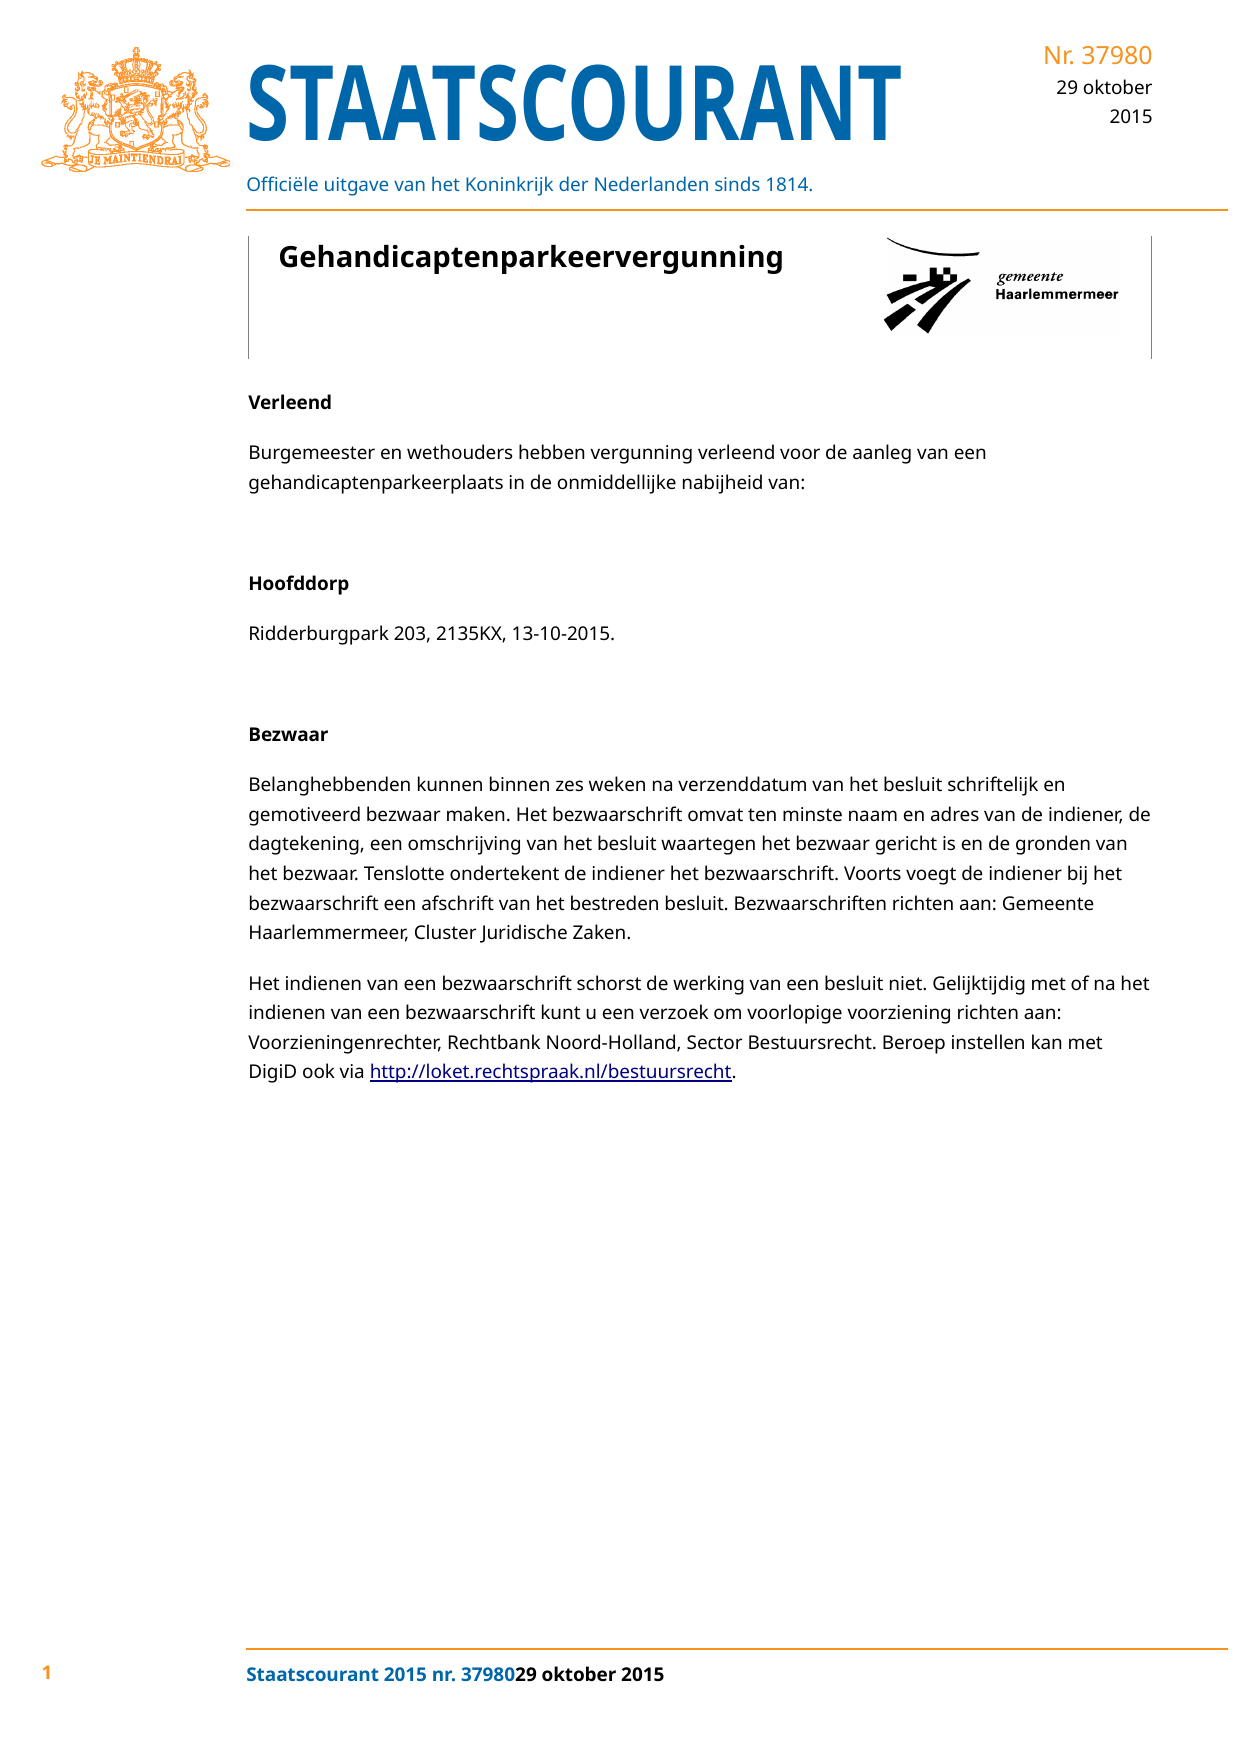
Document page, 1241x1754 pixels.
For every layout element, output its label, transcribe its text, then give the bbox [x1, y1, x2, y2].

picture [41, 47, 231, 172]
text Belanghebbenden kunnen binnen zes weken na verzenddatum van het besluit schriftelijk en gemotiveerd bezwaar maken. Het bezwaarschrift omvat ten minste naam en adres van de indiener, de dagtekening, een omschrijving van het besluit waartegen het bezwaar gericht is en de gronden van het bezwaar. Tenslotte ondertekent de indiener het bezwaarschrift. Voorts voegt de indiener bij het bezwaarschrift een afschrift van het bestreden besluit. Bezwaarschriften richten aan: Gemeente Haarlemmermeer, Cluster Juridische Zaken. [248, 771, 1152, 945]
text Hoofddorp [248, 570, 1152, 595]
text Bezwaar [248, 721, 1152, 747]
text Burgemeester en wethouders hebben vergunning verleend voor de aanleg van een gehandicaptenparkeerplaats in de onmiddellijke nabijheid van: [248, 439, 1152, 494]
table_header Gehandicaptenparkeervergunning [249, 236, 850, 359]
text Verleend [248, 389, 1152, 414]
picture [882, 236, 1119, 334]
text Ridderburgpark 203, 2135KX, 13-10-2015. [248, 620, 1152, 646]
table_header [850, 236, 1151, 359]
text Het indienen van een bezwaarschrift schorst de werking van een besluit niet. Gelijktijdig met of na het indienen van een bezwaarschrift kunt u een verzoek om voorlopige voorziening richten aan: Voorzieningenrechter, Rechtbank Noord-Holland, Sector Bestuursrecht. Beroep instellen kan met DigiD ook via http://loket.rechtspraak.nl/bestuursrecht. [248, 970, 1152, 1084]
